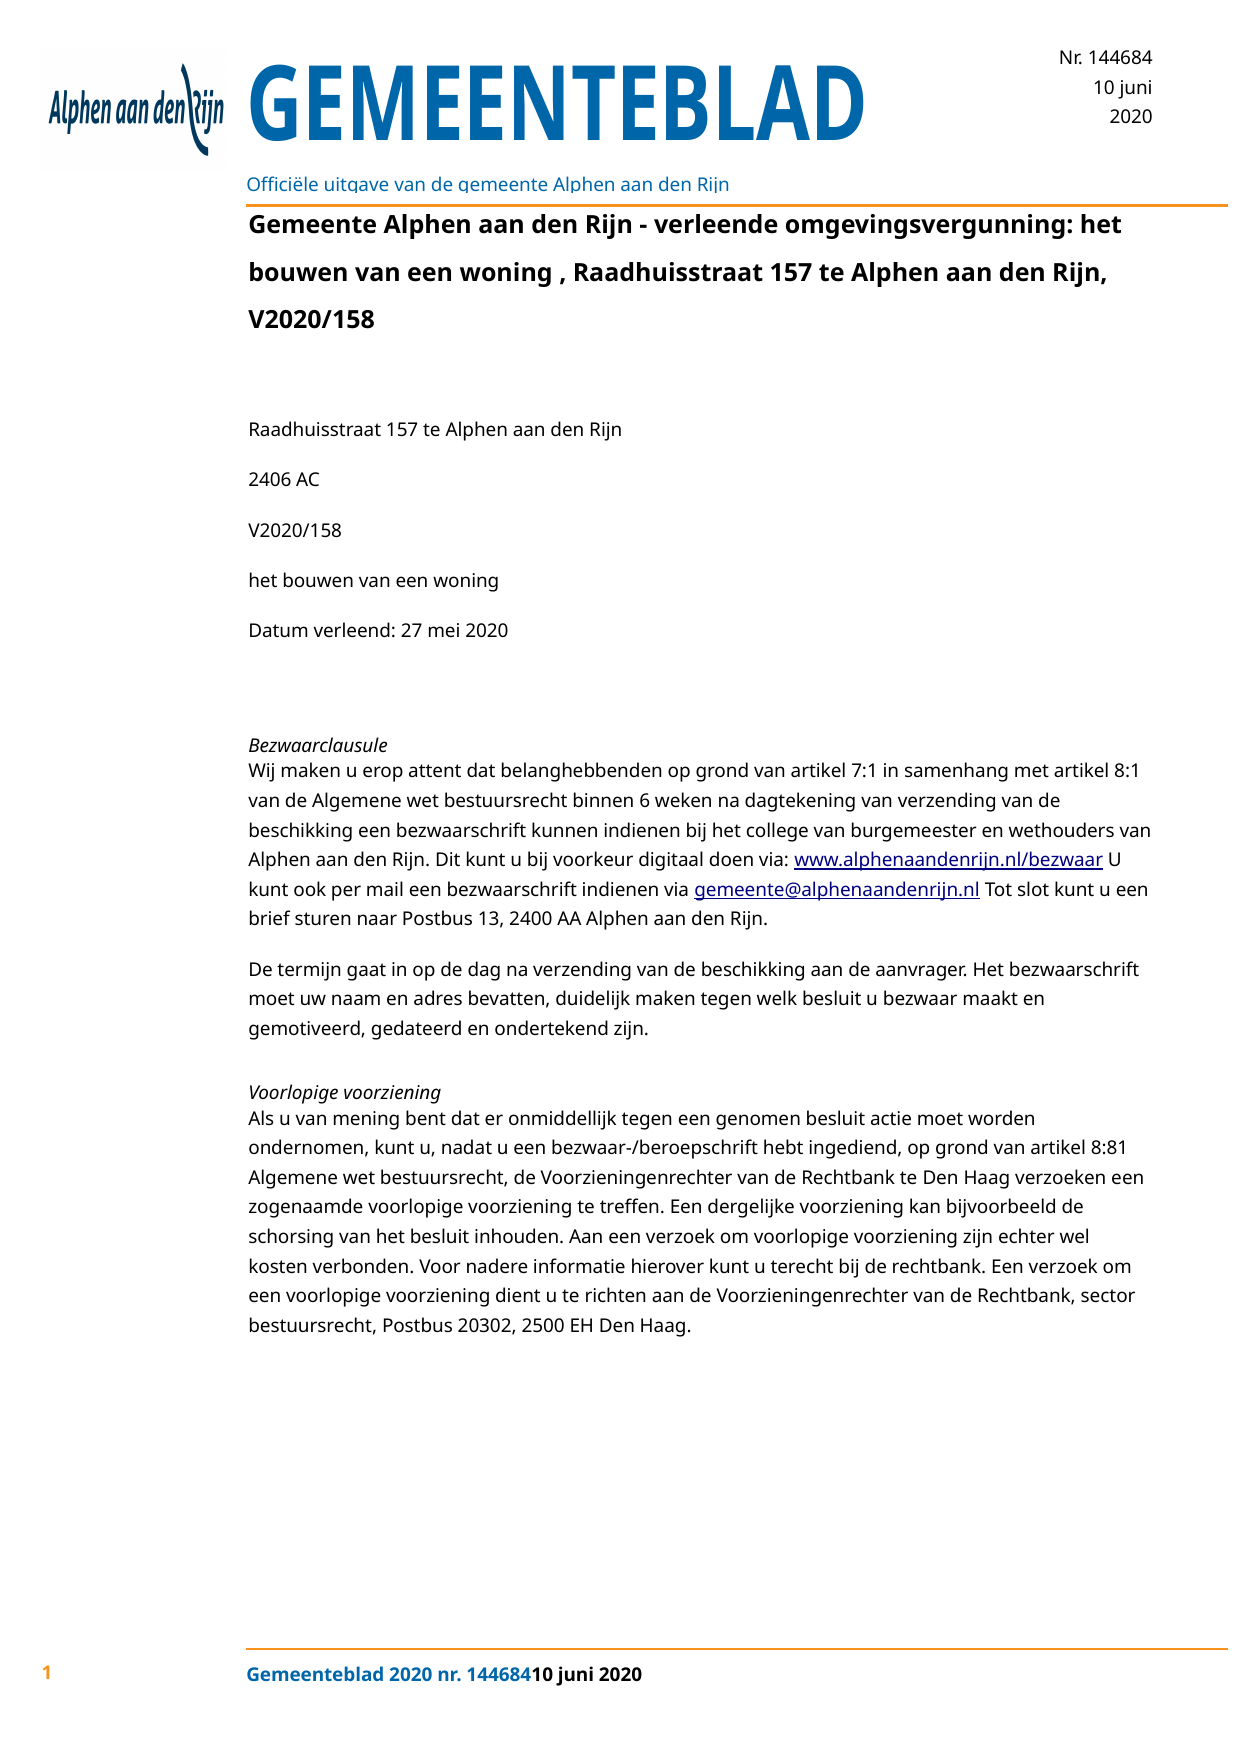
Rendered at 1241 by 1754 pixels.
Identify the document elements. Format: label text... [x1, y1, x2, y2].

text Raadhuisstraat 157 te Alphen aan den Rijn [248, 416, 1152, 442]
text V2020/158 [248, 517, 1152, 542]
text het bouwen van een woning [248, 567, 1152, 593]
text De termijn gaat in op de dag na verzending van de beschikking aan de aanvrager. Het bezwaarschrift moet uw naam en adres bevatten, duidelijk maken tegen welk besluit u bezwaar maakt en gemotiveerd, gedateerd en ondertekend zijn. [248, 956, 1152, 1041]
picture [41, 47, 231, 172]
text Datum verleend: 27 mei 2020 [248, 618, 1152, 643]
text 2406 AC [248, 466, 1152, 492]
text Bezwaarclausule [248, 732, 1152, 758]
text Wij maken u erop attent dat belanghebbenden op grond van artikel 7:1 in samenhang met artikel 8:1 van de Algemene wet bestuursrecht binnen 6 weken na dagtekening van verzending van de beschikking een bezwaarschrift kunnen indienen bij het college van burgemeester en wethouders van Alphen aan den Rijn. Dit kunt u bij voorkeur digitaal doen via: www.alphenaandenrijn.nl/bezwaar U kunt ook per mail een bezwaarschrift indienen via gemeente@alphenaandenrijn.nl Tot slot kunt u een brief sturen naar Postbus 13, 2400 AA Alphen aan den Rijn. [248, 758, 1152, 931]
text Als u van mening bent dat er onmiddellijk tegen een genomen besluit actie moet worden ondernomen, kunt u, nadat u een bezwaar-/beroepschrift hebt ingediend, op grond van artikel 8:81 Algemene wet bestuursrecht, de Voorzieningenrechter van de Rechtbank te Den Haag verzoeken een zogenaamde voorlopige voorziening te treffen. Een dergelijke voorziening kan bijvoorbeeld de schorsing van het besluit inhouden. Aan een verzoek om voorlopige voorziening zijn echter wel kosten verbonden. Voor nadere informatie hierover kunt u terecht bij de rechtbank. Een verzoek om een voorlopige voorziening dient u te richten aan de Voorzieningenrechter van de Rechtbank, sector bestuursrecht, Postbus 20302, 2500 EH Den Haag. [248, 1105, 1152, 1338]
text Voorlopige voorziening [248, 1079, 1152, 1105]
text Gemeente Alphen aan den Rijn - verleende omgevingsvergunning: het bouwen van een woning , Raadhuisstraat 157 te Alphen aan den Rijn, V2020/158 [248, 207, 1152, 336]
